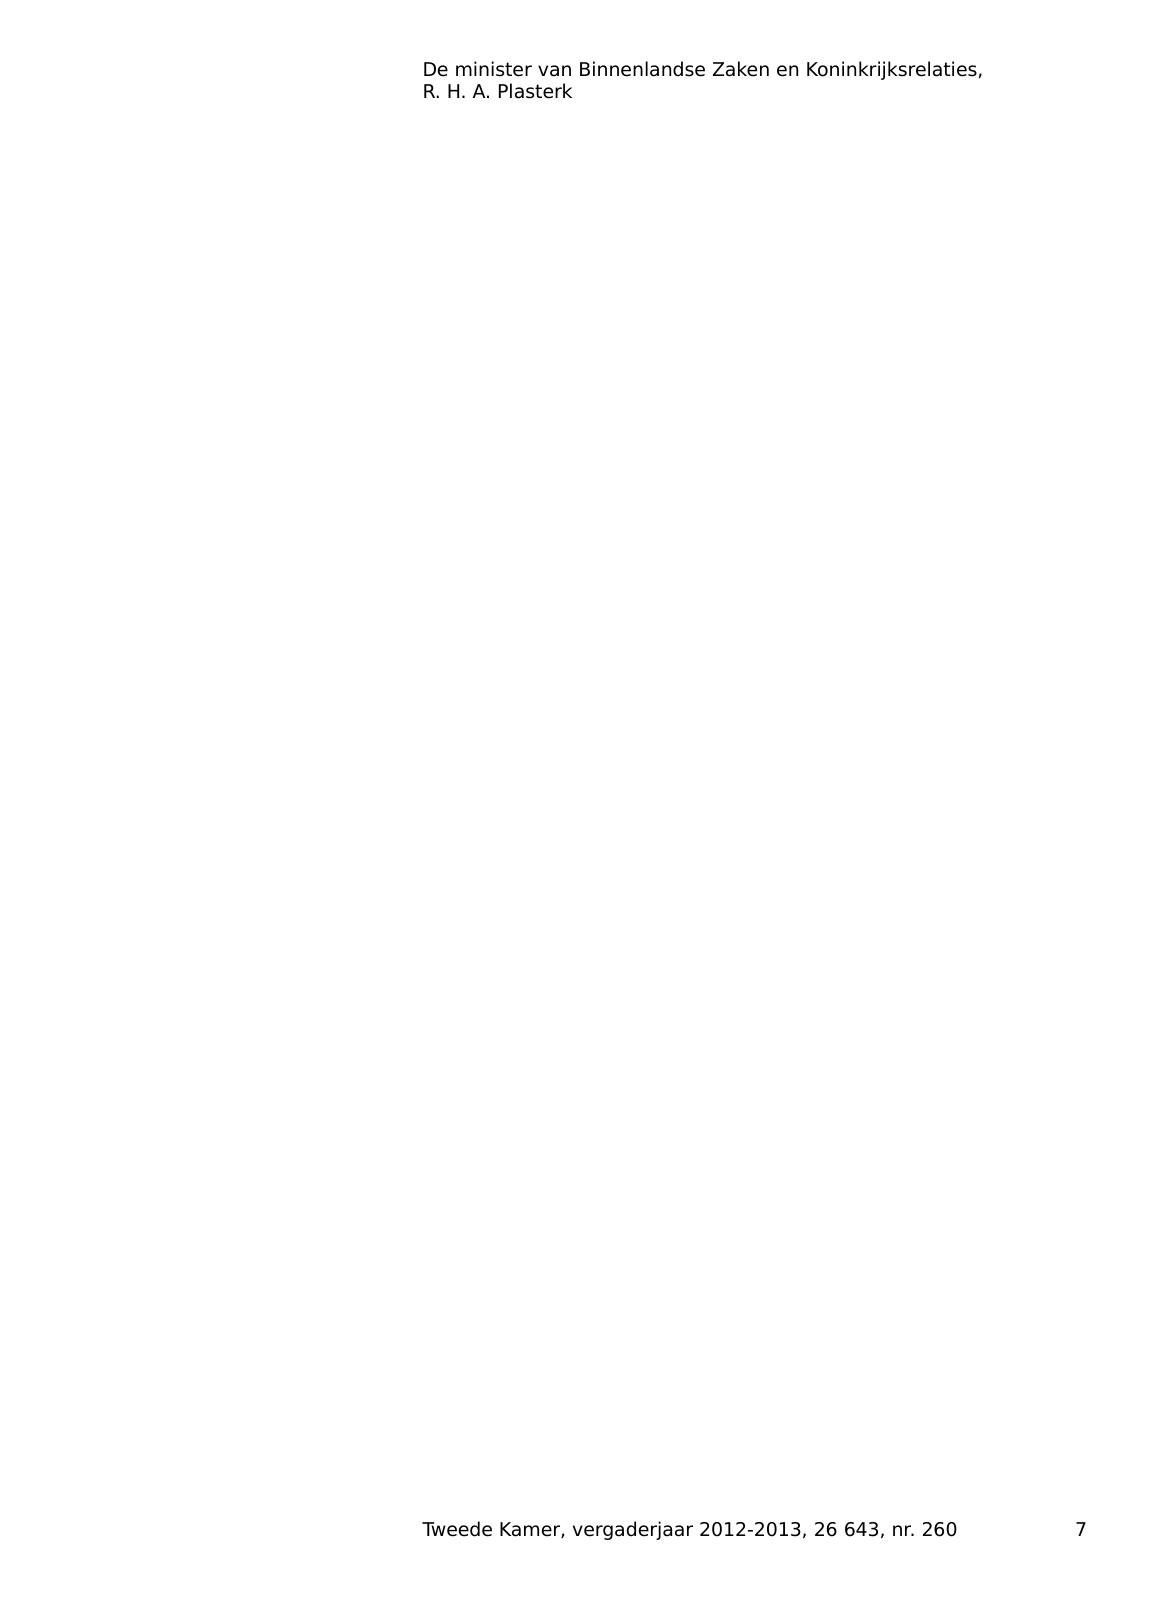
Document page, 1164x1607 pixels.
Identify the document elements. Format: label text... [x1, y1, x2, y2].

text De minister van Binnenlandse Zaken en Koninkrijksrelaties, R. H. A. Plasterk [422, 59, 1087, 103]
